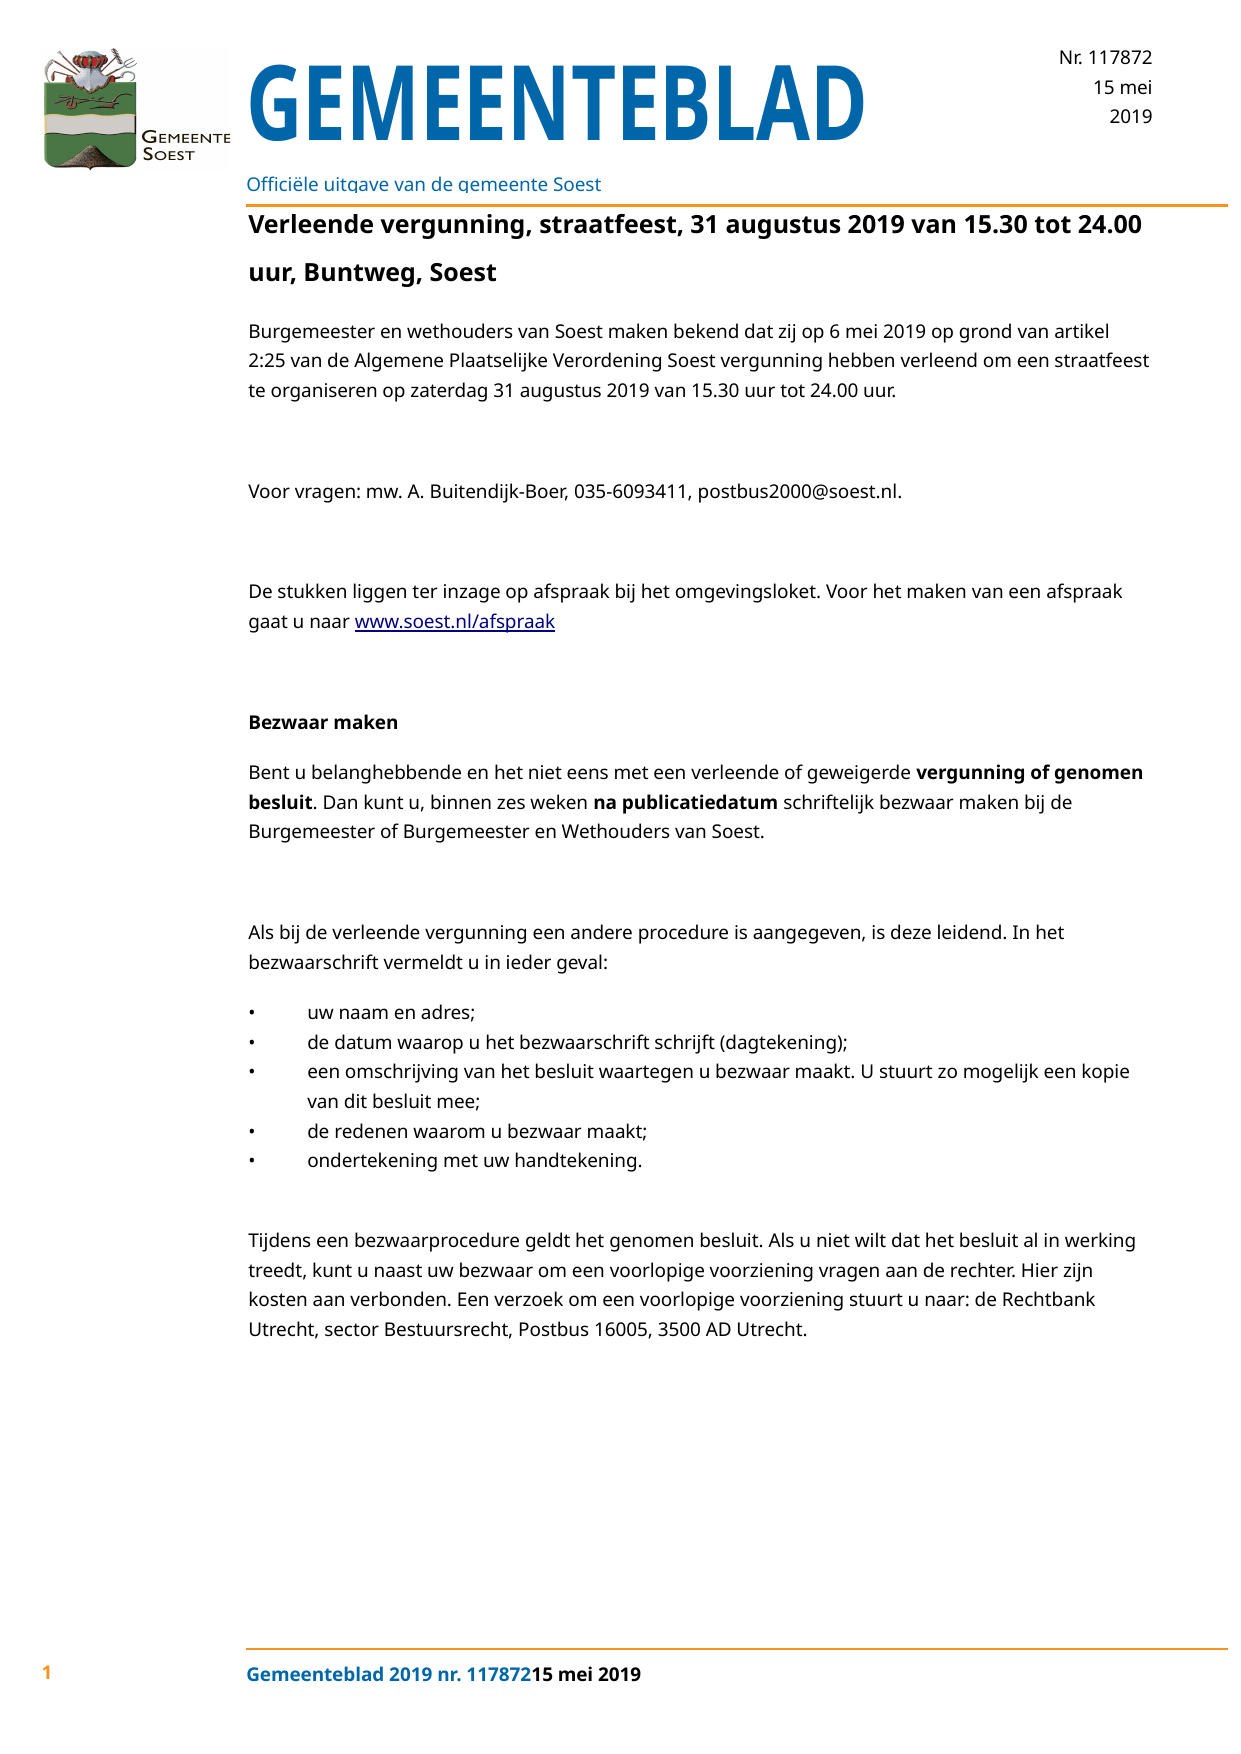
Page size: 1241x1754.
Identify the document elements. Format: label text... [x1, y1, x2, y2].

text Burgemeester en wethouders van Soest maken bekend dat zij op 6 mei 2019 op grond van artikel 2:25 van de Algemene Plaatselijke Verordening Soest vergunning hebben verleend om een straatfeest te organiseren op zaterdag 31 augustus 2019 van 15.30 uur tot 24.00 uur. [248, 318, 1152, 403]
text Tijdens een bezwaarprocedure geldt het genomen besluit. Als u niet wilt dat het besluit al in werking treedt, kunt u naast uw bezwaar om een voorlopige voorziening vragen aan de rechter. Hier zijn kosten aan verbonden. Een verzoek om een voorlopige voorziening stuurt u naar: de Rechtbank Utrecht, sector Bestuursrecht, Postbus 16005, 3500 AD Utrecht. [248, 1227, 1152, 1342]
text Voor vragen: mw. A. Buitendijk-Boer, 035-6093411, postbus2000@soest.nl. [248, 478, 1152, 504]
text Bezwaar maken [248, 709, 1152, 735]
text De stukken liggen ter inzage op afspraak bij het omgevingsloket. Voor het maken van een afspraak gaat u naar www.soest.nl/afspraak [248, 579, 1152, 634]
text Bent u belanghebbende en het niet eens met een verleende of geweigerde vergunning of genomen besluit. Dan kunt u, binnen zes weken na publicatiedatum schriftelijk bezwaar maken bij de Burgemeester of Burgemeester en Wethouders van Soest. [248, 759, 1152, 844]
list uw naam en adres; [248, 999, 1152, 1025]
text Als bij de verleende vergunning een andere procedure is aangegeven, is deze leidend. In het bezwaarschrift vermeldt u in ieder geval: [248, 919, 1152, 975]
list ondertekening met uw handtekening. [248, 1147, 1152, 1173]
picture [41, 47, 231, 172]
text Verleende vergunning, straatfeest, 31 augustus 2019 van 15.30 tot 24.00 uur, Buntweg, Soest [248, 207, 1152, 288]
list de datum waarop u het bezwaarschrift schrijft (dagtekening); [248, 1029, 1152, 1055]
list een omschrijving van het besluit waartegen u bezwaar maakt. U stuurt zo mogelijk een kopie van dit besluit mee; [248, 1059, 1152, 1114]
list de redenen waarom u bezwaar maakt; [248, 1118, 1152, 1144]
